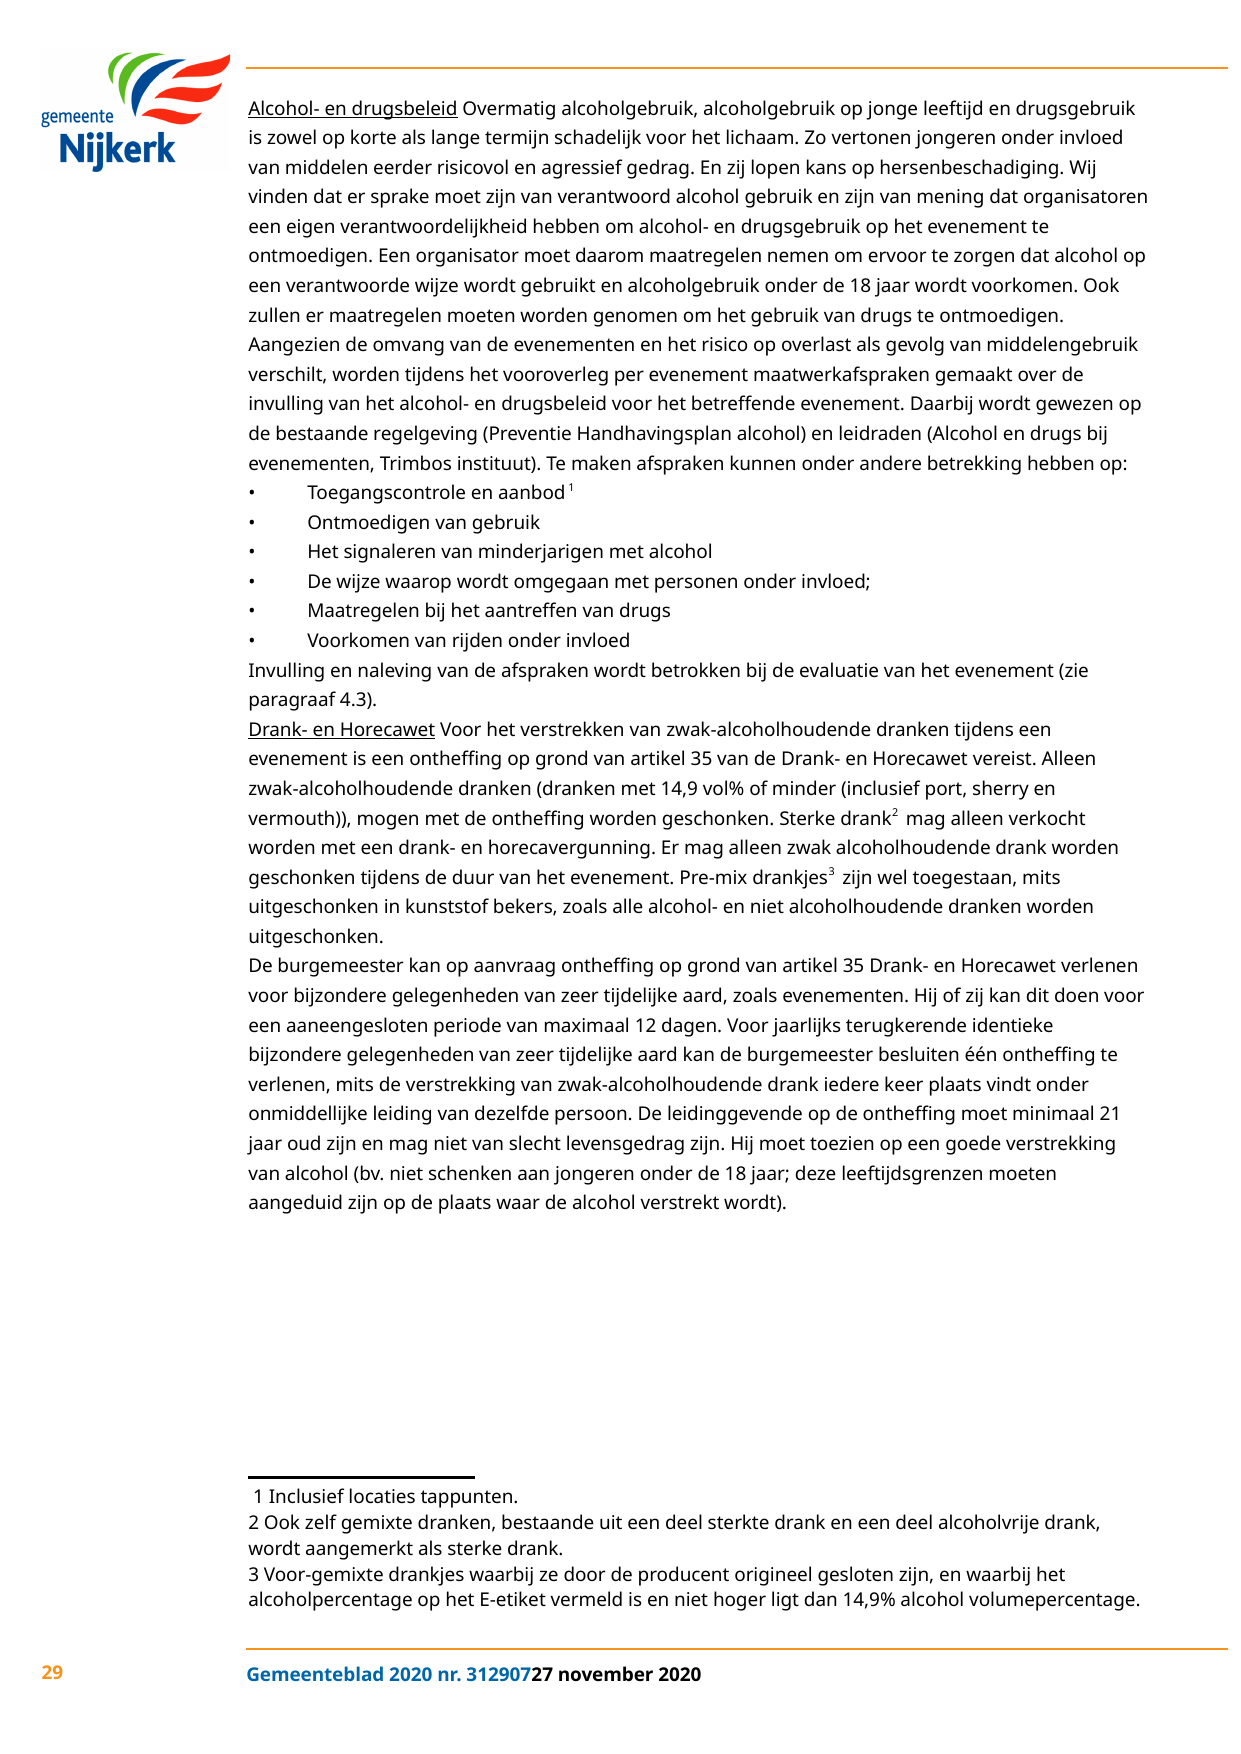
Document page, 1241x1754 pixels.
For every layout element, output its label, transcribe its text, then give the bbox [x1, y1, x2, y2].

picture [41, 47, 231, 172]
table_cell Alcohol- en drugsbeleid Overmatig alcoholgebruik, alcoholgebruik op jonge leeftijd en drugsgebruik is zowel op korte als lange termijn schadelijk voor het lichaam. Zo vertonen jongeren onder invloed van middelen eerder risicovol en agressief gedrag. En zij lopen kans op hersenbeschadiging. Wij vinden dat er sprake moet zijn van verantwoord alcohol gebruik en zijn van mening dat organisatoren een eigen verantwoordelijkheid hebben om alcohol- en drugsgebruik op het evenement te ontmoedigen. Een organisator moet daarom maatregelen nemen om ervoor te zorgen dat alcohol op een verantwoorde wijze wordt gebruikt en alcoholgebruik onder de 18 jaar wordt voorkomen. Ook zullen er maatregelen moeten worden genomen om het gebruik van drugs te ontmoedigen. Aangezien de omvang van de evenementen en het risico op overlast als gevolg van middelengebruik verschilt, worden tijdens het vooroverleg per evenement maatwerkafspraken gemaakt over de invulling van het alcohol- en drugsbeleid voor het betreffende evenement. Daarbij wordt gewezen op de bestaande regelgeving (Preventie Handhavingsplan alcohol) en leidraden (Alcohol en drugs bij evenementen, Trimbos instituut). Te maken afspraken kunnen onder andere betrekking hebben op: Toegangscontrole en aanbod Ontmoedigen van gebruik Het signaleren van minderjarigen met alcohol De wijze waarop wordt omgegaan met personen onder invloed; Maatregelen bij het aantreffen van drugs Voorkomen van rijden onder invloed Invulling en naleving van de afspraken wordt betrokken bij de evaluatie van het evenement (zie paragraaf 4.3). Drank- en Horecawet Voor het verstrekken van zwak-alcoholhoudende dranken tijdens een evenement is een ontheffing op grond van artikel 35 van de Drank- en Horecawet vereist. Alleen zwak-alcoholhoudende dranken (dranken met 14,9 vol% of minder (inclusief port, sherry en vermouth)), mogen met de ontheffing worden geschonken. Sterke drank mag alleen verkocht worden met een drank- en horecavergunning. Er mag alleen zwak alcoholhoudende drank worden geschonken tijdens de duur van het evenement. Pre-mix drankjes zijn wel toegestaan, mits uitgeschonken in kunststof bekers, zoals alle alcohol- en niet alcoholhoudende dranken worden uitgeschonken. De burgemeester kan op aanvraag ontheffing op grond van artikel 35 Drank- en Horecawet verlenen voor bijzondere gelegenheden van zeer tijdelijke aard, zoals evenementen. Hij of zij kan dit doen voor een aaneengesloten periode van maximaal 12 dagen. Voor jaarlijks terugkerende identieke bijzondere gelegenheden van zeer tijdelijke aard kan de burgemeester besluiten één ontheffing te verlenen, mits de verstrekking van zwak-alcoholhoudende drank iedere keer plaats vindt onder onmiddellijke leiding van dezelfde persoon. De leidinggevende op de ontheffing moet minimaal 21 jaar oud zijn en mag niet van slecht levensgedrag zijn. Hij moet toezien op een goede verstrekking van alcohol (bv. niet schenken aan jongeren onder de 18 jaar; deze leeftijdsgrenzen moeten aangeduid zijn op de plaats waar de alcohol verstrekt wordt). [248, 95, 1152, 1215]
